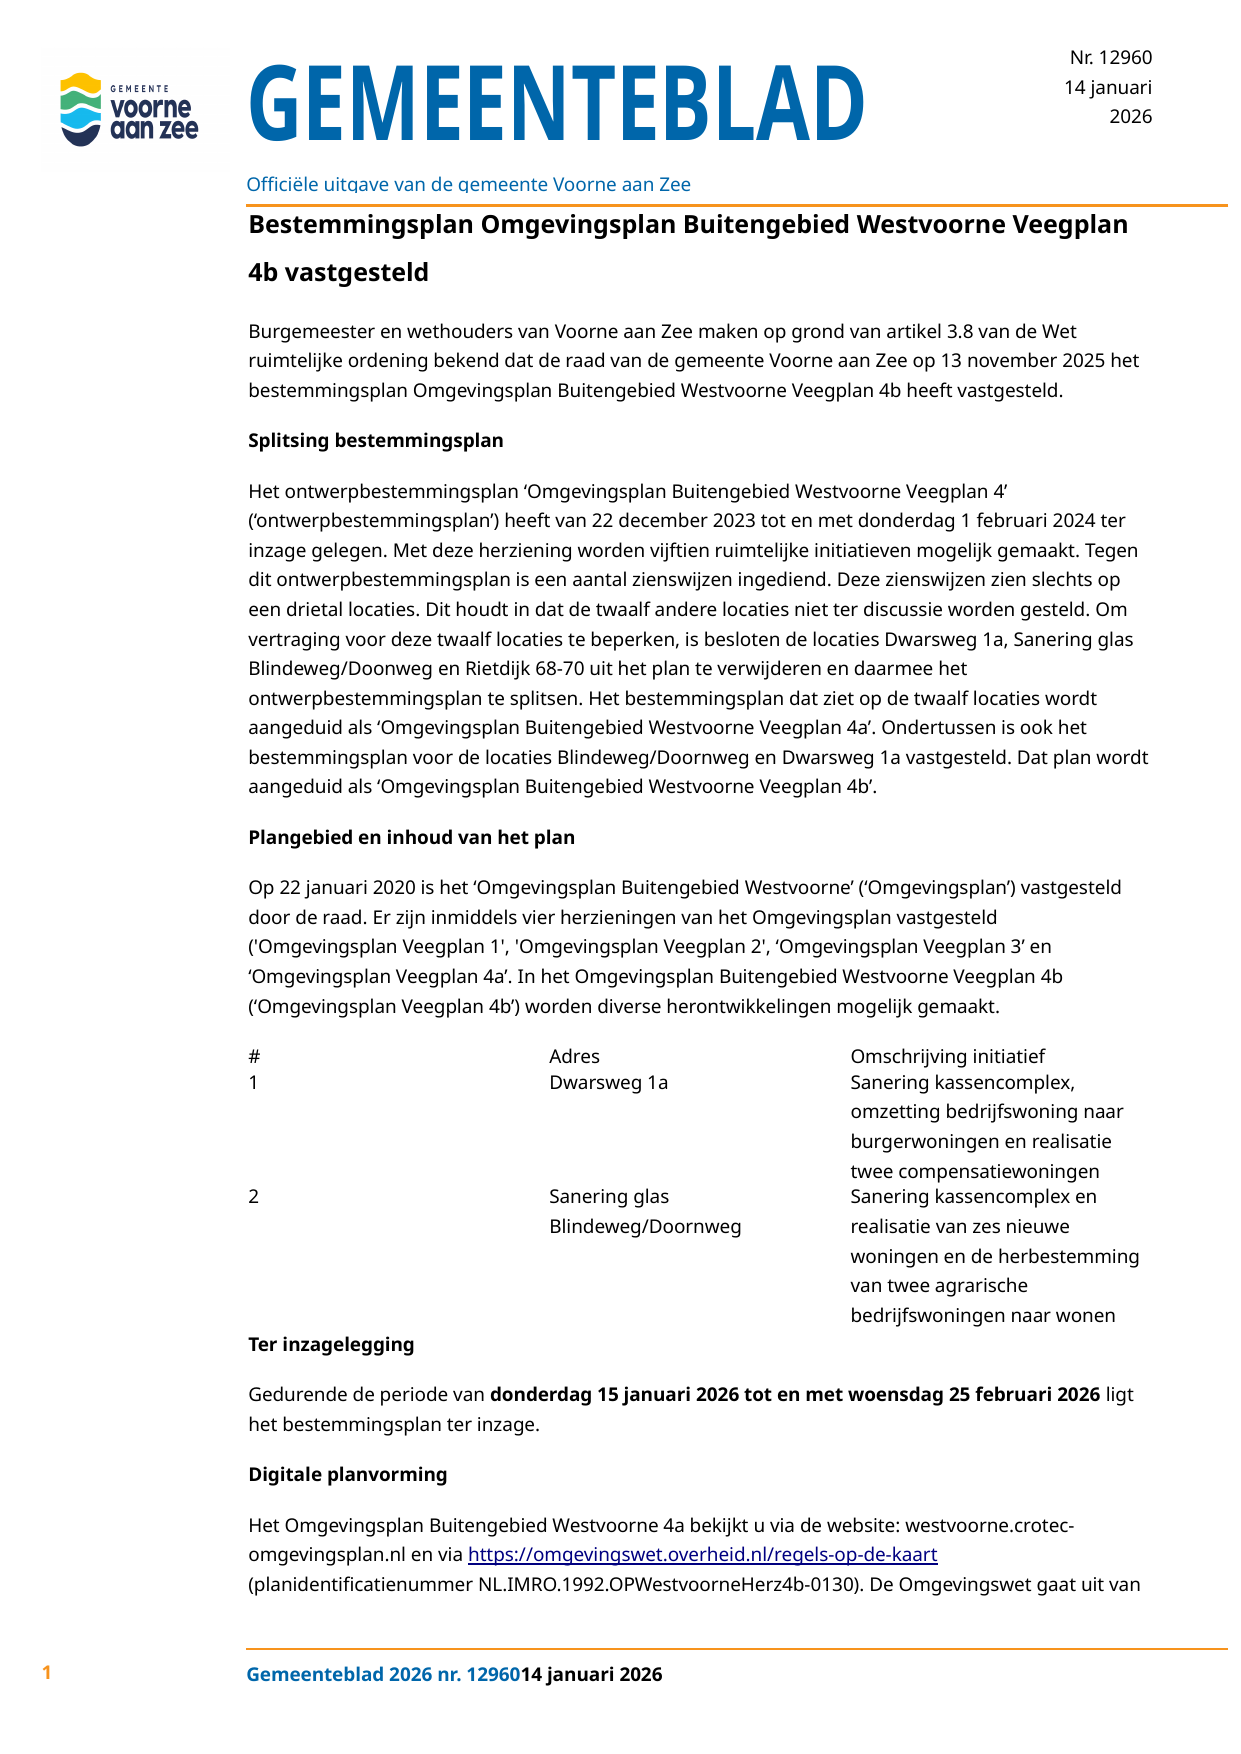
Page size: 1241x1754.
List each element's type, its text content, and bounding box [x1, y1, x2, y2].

table_cell 2 [248, 1184, 549, 1328]
text Splitsing bestemmingsplan [248, 427, 1152, 453]
table_header # [248, 1044, 549, 1069]
text Bestemmingsplan Omgevingsplan Buitengebied Westvoorne Veegplan 4b vastgesteld [248, 207, 1152, 288]
table_cell 1 [248, 1069, 549, 1184]
text Burgemeester en wethouders van Voorne aan Zee maken op grond van artikel 3.8 van de Wet ruimtelijke ordening bekend dat de raad van de gemeente Voorne aan Zee op 13 november 2025 het bestemmingsplan Omgevingsplan Buitengebied Westvoorne Veegplan 4b heeft vastgesteld. [248, 318, 1152, 403]
text Het Omgevingsplan Buitengebied Westvoorne 4a bekijkt u via de website: westvoorne.crotec-omgevingsplan.nl en via https://omgevingswet.overheid.nl/regels-op-de-kaart (planidentificatienummer NL.IMRO.1992.OPWestvoorneHerz4b-0130). De Omgevingswet gaat uit van [248, 1512, 1152, 1597]
table_header Omschrijving initiatief [850, 1044, 1152, 1069]
text Op 22 januari 2020 is het ‘Omgevingsplan Buitengebied Westvoorne’ (‘Omgevingsplan’) vastgesteld door de raad. Er zijn inmiddels vier herzieningen van het Omgevingsplan vastgesteld ('Omgevingsplan Veegplan 1', 'Omgevingsplan Veegplan 2', ‘Omgevingsplan Veegplan 3’ en ‘Omgevingsplan Veegplan 4a’. In het Omgevingsplan Buitengebied Westvoorne Veegplan 4b (‘Omgevingsplan Veegplan 4b’) worden diverse herontwikkelingen mogelijk gemaakt. [248, 874, 1152, 1019]
table_header Adres [549, 1044, 850, 1069]
text Digitale planvorming [248, 1461, 1152, 1487]
picture [41, 47, 231, 172]
text Plangebied en inhoud van het plan [248, 824, 1152, 850]
table_cell Sanering glas Blindeweg/Doornweg [549, 1184, 850, 1328]
table_cell Sanering kassencomplex, omzetting bedrijfswoning naar burgerwoningen en realisatie twee compensatiewoningen [850, 1069, 1152, 1184]
table_cell Dwarsweg 1a [549, 1069, 850, 1184]
table_cell Sanering kassencomplex en realisatie van zes nieuwe woningen en de herbestemming van twee agrarische bedrijfswoningen naar wonen [850, 1184, 1152, 1328]
text Gedurende de periode van donderdag 15 januari 2026 tot en met woensdag 25 februari 2026 ligt het bestemmingsplan ter inzage. [248, 1381, 1152, 1437]
text Ter inzagelegging [248, 1331, 1152, 1357]
text Het ontwerpbestemmingsplan ‘Omgevingsplan Buitengebied Westvoorne Veegplan 4’ (‘ontwerpbestemmingsplan’) heeft van 22 december 2023 tot en met donderdag 1 februari 2024 ter inzage gelegen. Met deze herziening worden vijftien ruimtelijke initiatieven mogelijk gemaakt. Tegen dit ontwerpbestemmingsplan is een aantal zienswijzen ingediend. Deze zienswijzen zien slechts op een drietal locaties. Dit houdt in dat de twaalf andere locaties niet ter discussie worden gesteld. Om vertraging voor deze twaalf locaties te beperken, is besloten de locaties Dwarsweg 1a, Sanering glas Blindeweg/Doonweg en Rietdijk 68-70 uit het plan te verwijderen en daarmee het ontwerpbestemmingsplan te splitsen. Het bestemmingsplan dat ziet op de twaalf locaties wordt aangeduid als ‘Omgevingsplan Buitengebied Westvoorne Veegplan 4a’. Ondertussen is ook het bestemmingsplan voor de locaties Blindeweg/Doornweg en Dwarsweg 1a vastgesteld. Dat plan wordt aangeduid als ‘Omgevingsplan Buitengebied Westvoorne Veegplan 4b’. [248, 478, 1152, 799]
